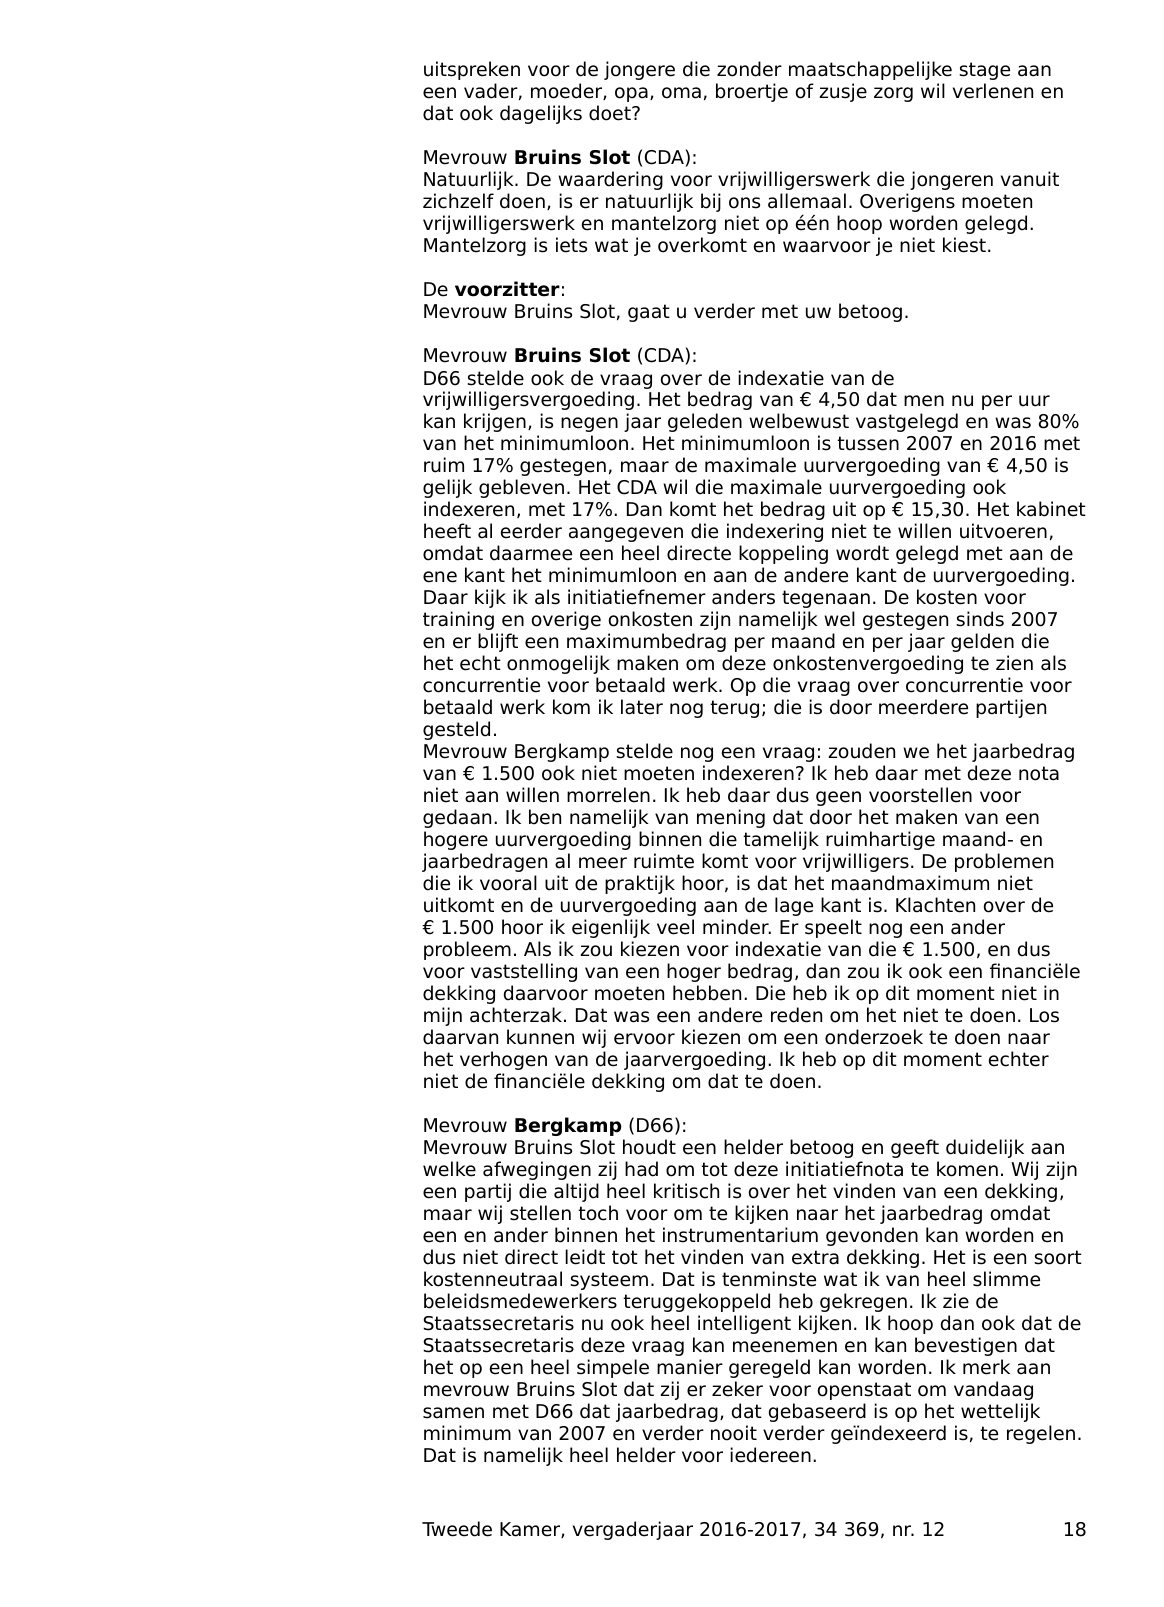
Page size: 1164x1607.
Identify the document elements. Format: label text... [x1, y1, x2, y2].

text Mevrouw Bruins Slot (CDA): [422, 345, 1087, 367]
text Mevrouw Bruins Slot (CDA): [422, 147, 1087, 169]
text Mevrouw Bruins Slot houdt een helder betoog en geeft duidelijk aan welke afwegingen zij had om tot deze initiatiefnota te komen. Wij zijn een partij die altijd heel kritisch is over het vinden van een dekking, maar wij stellen toch voor om te kijken naar het jaarbedrag omdat een en ander binnen het instrumentarium gevonden kan worden en dus niet direct leidt tot het vinden van extra dekking. Het is een soort kostenneutraal systeem. Dat is tenminste wat ik van heel slimme beleidsmedewerkers teruggekoppeld heb gekregen. Ik zie de Staatssecretaris nu ook heel intelligent kijken. Ik hoop dan ook dat de Staatssecretaris deze vraag kan meenemen en kan bevestigen dat het op een heel simpele manier geregeld kan worden. Ik merk aan mevrouw Bruins Slot dat zij er zeker voor openstaat om vandaag samen met D66 dat jaarbedrag, dat gebaseerd is op het wettelijk minimum van 2007 en verder nooit verder geïndexeerd is, te regelen. Dat is namelijk heel helder voor iedereen. [422, 1137, 1087, 1467]
text uitspreken voor de jongere die zonder maatschappelijke stage aan een vader, moeder, opa, oma, broertje of zusje zorg wil verlenen en dat ook dagelijks doet? [422, 59, 1087, 125]
text De voorzitter: [422, 279, 1087, 301]
text D66 stelde ook de vraag over de indexatie van de vrijwilligersvergoeding. Het bedrag van € 4,50 dat men nu per uur kan krijgen, is negen jaar geleden welbewust vastgelegd en was 80% van het minimumloon. Het minimumloon is tussen 2007 en 2016 met ruim 17% gestegen, maar de maximale uurvergoeding van € 4,50 is gelijk gebleven. Het CDA wil die maximale uurvergoeding ook indexeren, met 17%. Dan komt het bedrag uit op € 15,30. Het kabinet heeft al eerder aangegeven die indexering niet te willen uitvoeren, omdat daarmee een heel directe koppeling wordt gelegd met aan de ene kant het minimumloon en aan de andere kant de uurvergoeding. Daar kijk ik als initiatiefnemer anders tegenaan. De kosten voor training en overige onkosten zijn namelijk wel gestegen sinds 2007 en er blijft een maximumbedrag per maand en per jaar gelden die het echt onmogelijk maken om deze onkostenvergoeding te zien als concurrentie voor betaald werk. Op die vraag over concurrentie voor betaald werk kom ik later nog terug; die is door meerdere partijen gesteld. [422, 367, 1087, 741]
text Mevrouw Bergkamp stelde nog een vraag: zouden we het jaarbedrag van € 1.500 ook niet moeten indexeren? Ik heb daar met deze nota niet aan willen morrelen. Ik heb daar dus geen voorstellen voor gedaan. Ik ben namelijk van mening dat door het maken van een hogere uurvergoeding binnen die tamelijk ruimhartige maand- en jaarbedragen al meer ruimte komt voor vrijwilligers. De problemen die ik vooral uit de praktijk hoor, is dat het maandmaximum niet uitkomt en de uurvergoeding aan de lage kant is. Klachten over de € 1.500 hoor ik eigenlijk veel minder. Er speelt nog een ander probleem. Als ik zou kiezen voor indexatie van die € 1.500, en dus voor vaststelling van een hoger bedrag, dan zou ik ook een financiële dekking daarvoor moeten hebben. Die heb ik op dit moment niet in mijn achterzak. Dat was een andere reden om het niet te doen. Los daarvan kunnen wij ervoor kiezen om een onderzoek te doen naar het verhogen van de jaarvergoeding. Ik heb op dit moment echter niet de financiële dekking om dat te doen. [422, 741, 1087, 1093]
text Mevrouw Bergkamp (D66): [422, 1115, 1087, 1137]
text Mevrouw Bruins Slot, gaat u verder met uw betoog. [422, 301, 1087, 323]
text Natuurlijk. De waardering voor vrijwilligerswerk die jongeren vanuit zichzelf doen, is er natuurlijk bij ons allemaal. Overigens moeten vrijwilligerswerk en mantelzorg niet op één hoop worden gelegd. Mantelzorg is iets wat je overkomt en waarvoor je niet kiest. [422, 169, 1087, 257]
